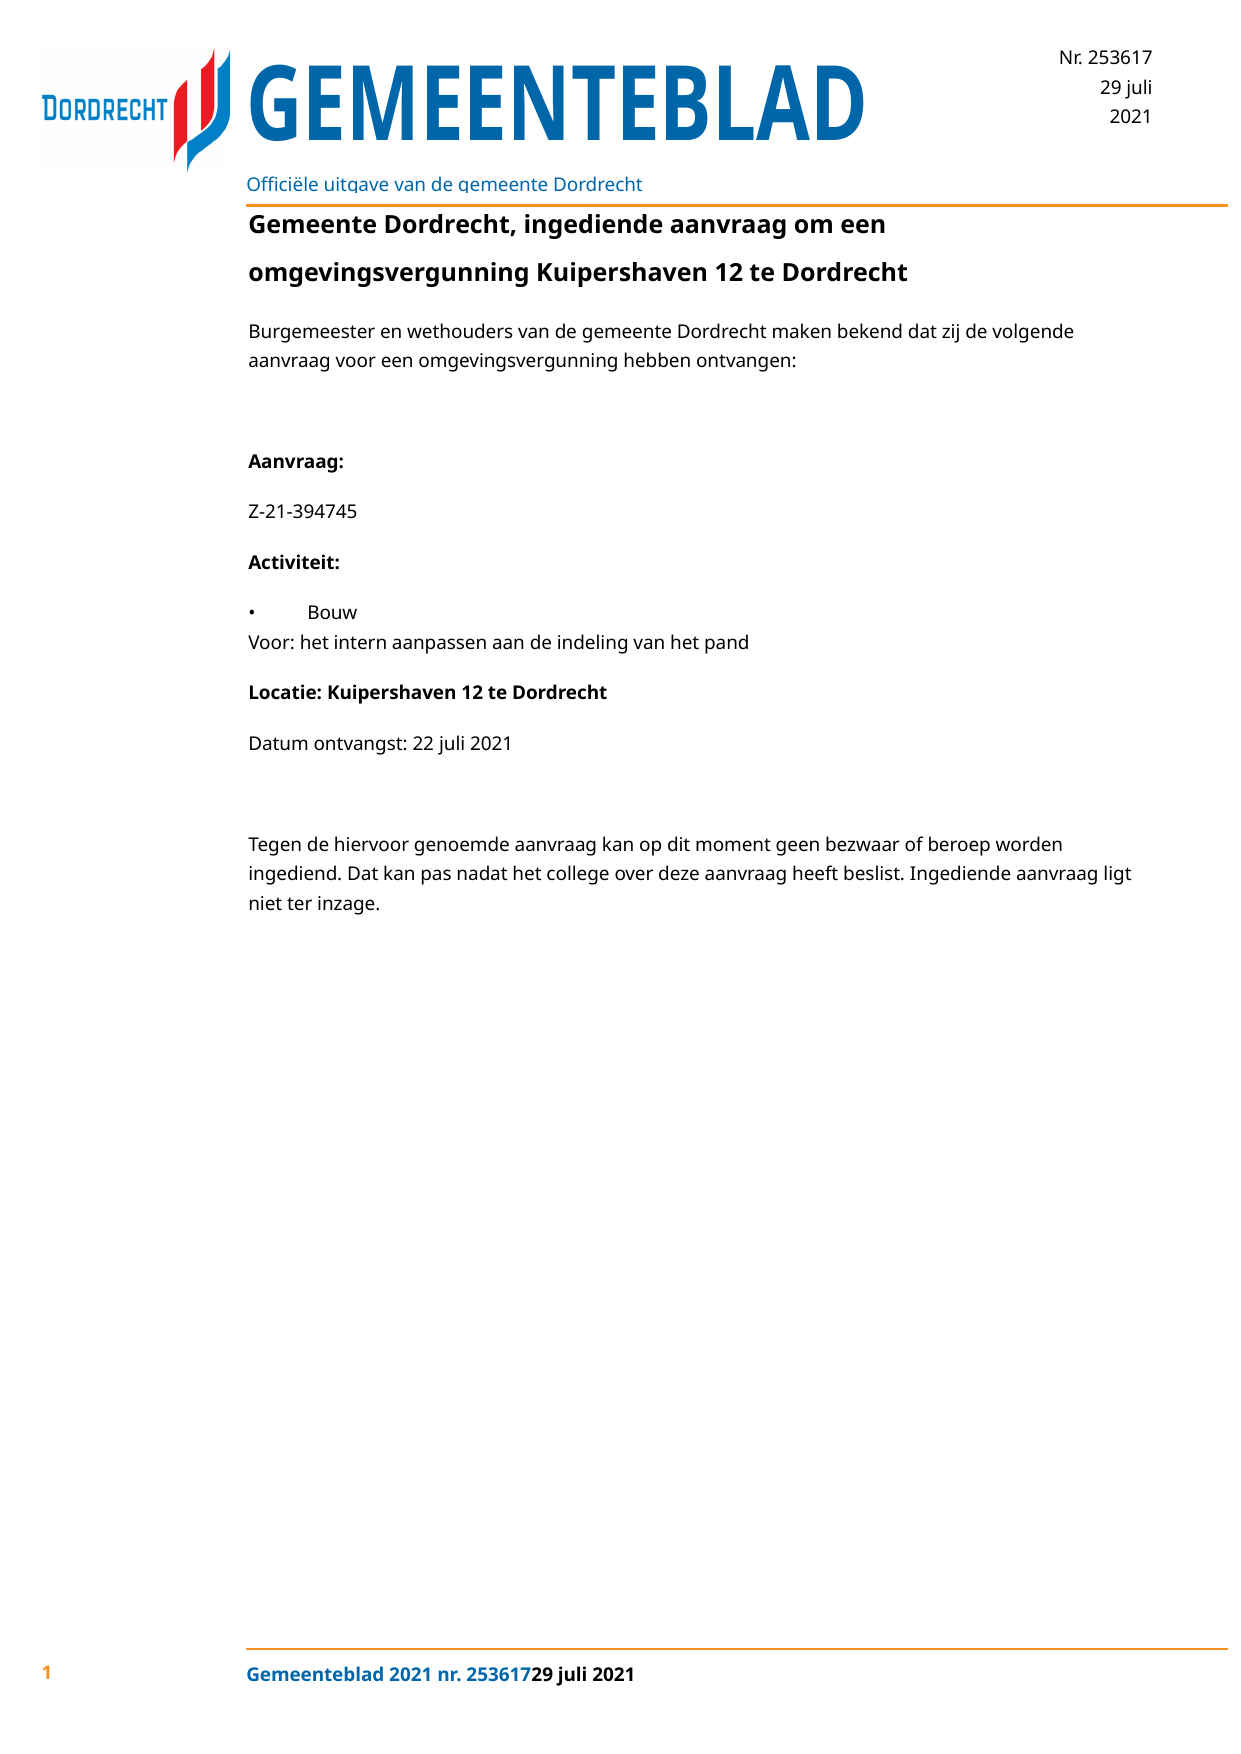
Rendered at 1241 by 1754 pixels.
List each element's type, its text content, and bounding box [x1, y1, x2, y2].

text Datum ontvangst: 22 juli 2021 [248, 730, 1152, 756]
text Tegen de hiervoor genoemde aanvraag kan op dit moment geen bezwaar of beroep worden ingediend. Dat kan pas nadat het college over deze aanvraag heeft beslist. Ingediende aanvraag ligt niet ter inzage. [248, 831, 1152, 916]
text Aanvraag: [248, 448, 1152, 474]
list Bouw [248, 599, 1152, 625]
picture [41, 47, 231, 172]
text Z-21-394745 [248, 499, 1152, 524]
text Voor: het intern aanpassen aan de indeling van het pand [248, 629, 1152, 655]
text Locatie: Kuipershaven 12 te Dordrecht [248, 679, 1152, 705]
text Burgemeester en wethouders van de gemeente Dordrecht maken bekend dat zij de volgende aanvraag voor een omgevingsvergunning hebben ontvangen: [248, 318, 1152, 373]
text Activiteit: [248, 549, 1152, 575]
text Gemeente Dordrecht, ingediende aanvraag om een omgevingsvergunning Kuipershaven 12 te Dordrecht [248, 207, 1152, 288]
